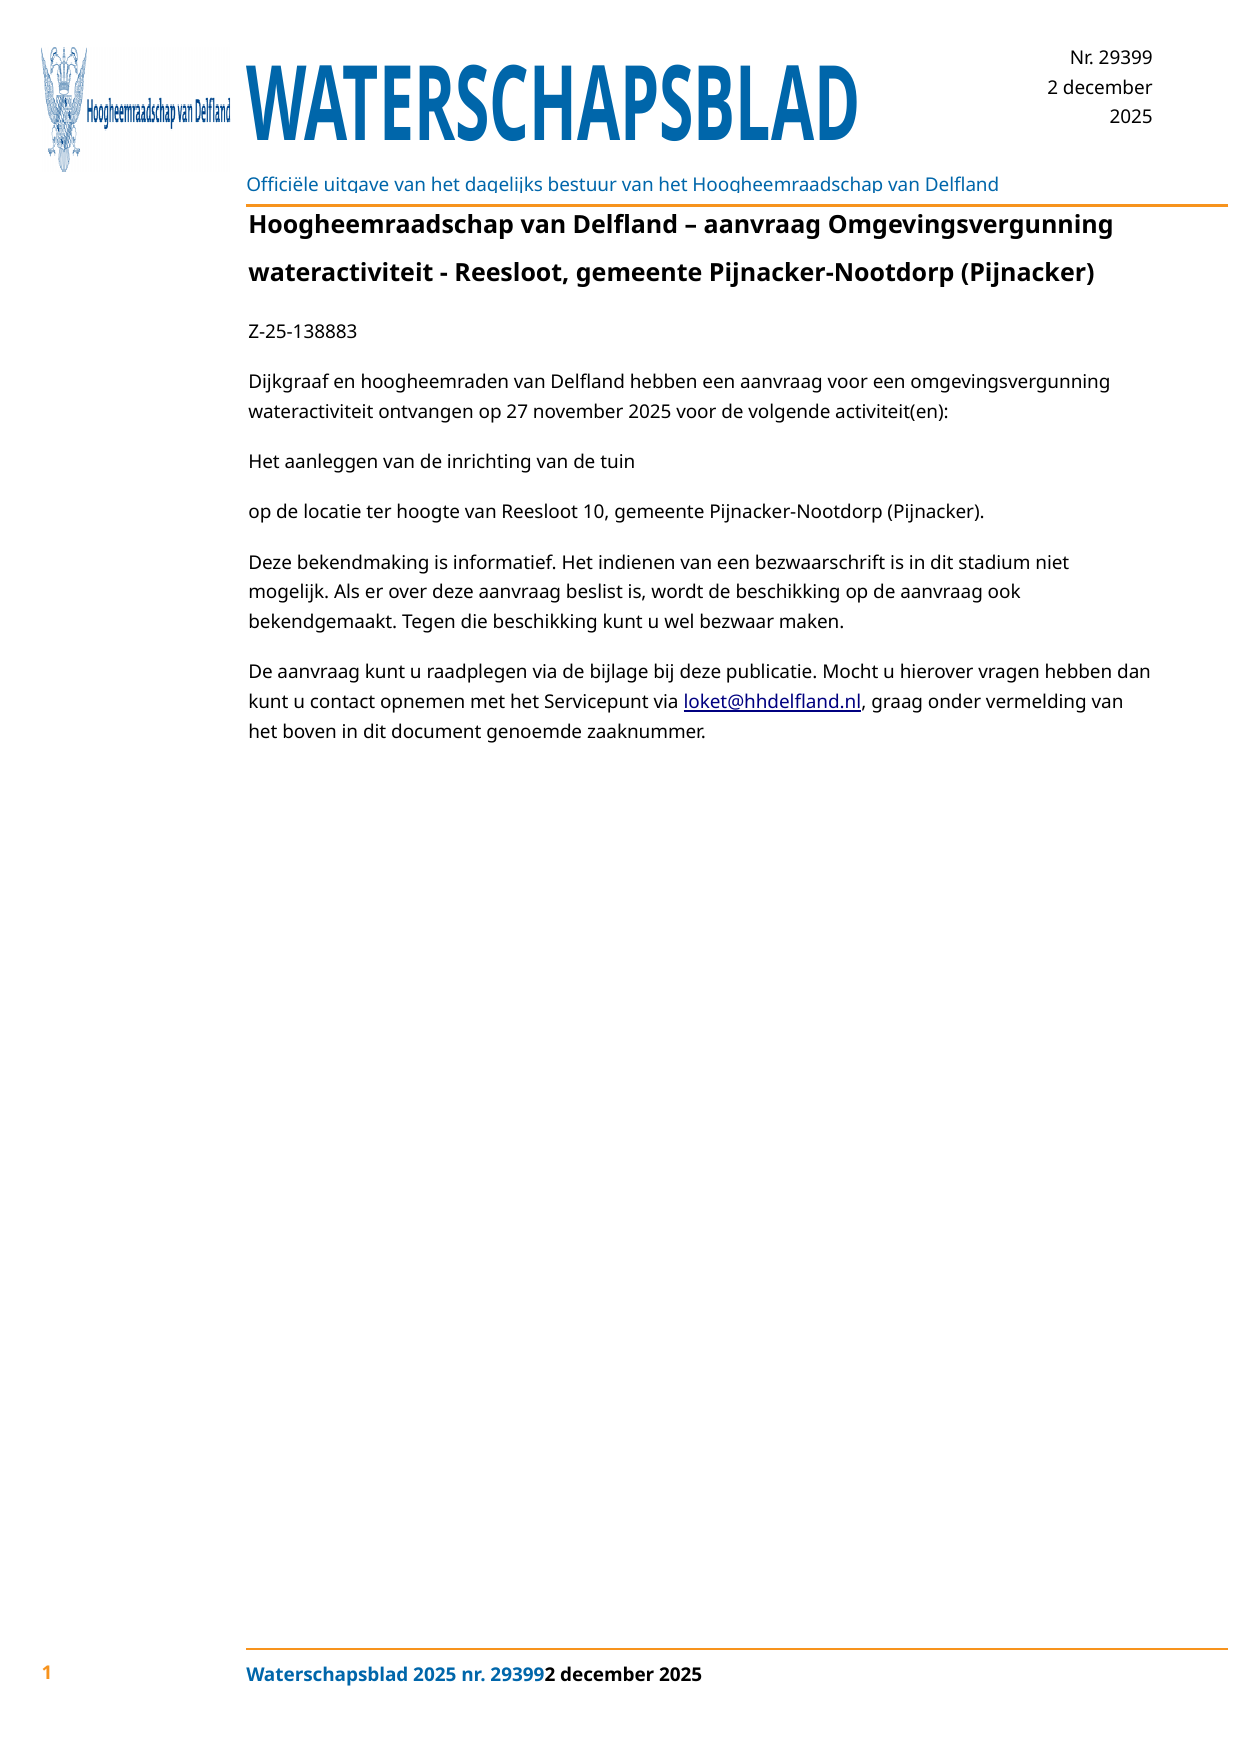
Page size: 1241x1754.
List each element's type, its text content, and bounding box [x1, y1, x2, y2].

text Z-25-138883 [248, 318, 1152, 344]
text Het aanleggen van de inrichting van de tuin [248, 448, 1152, 474]
text De aanvraag kunt u raadplegen via de bijlage bij deze publicatie. Mocht u hierover vragen hebben dan kunt u contact opnemen met het Servicepunt via loket@hhdelfland.nl, graag onder vermelding van het boven in dit document genoemde zaaknummer. [248, 659, 1152, 744]
text op de locatie ter hoogte van Reesloot 10, gemeente Pijnacker-Nootdorp (Pijnacker). [248, 499, 1152, 524]
text Dijkgraaf en hoogheemraden van Delfland hebben een aanvraag voor een omgevingsvergunning wateractiviteit ontvangen op 27 november 2025 voor de volgende activiteit(en): [248, 368, 1152, 424]
picture [41, 47, 231, 172]
text Deze bekendmaking is informatief. Het indienen van een bezwaarschrift is in dit stadium niet mogelijk. Als er over deze aanvraag beslist is, wordt de beschikking op de aanvraag ook bekendgemaakt. Tegen die beschikking kunt u wel bezwaar maken. [248, 549, 1152, 634]
text Hoogheemraadschap van Delfland – aanvraag Omgevingsvergunning wateractiviteit - Reesloot, gemeente Pijnacker-Nootdorp (Pijnacker) [248, 207, 1152, 288]
